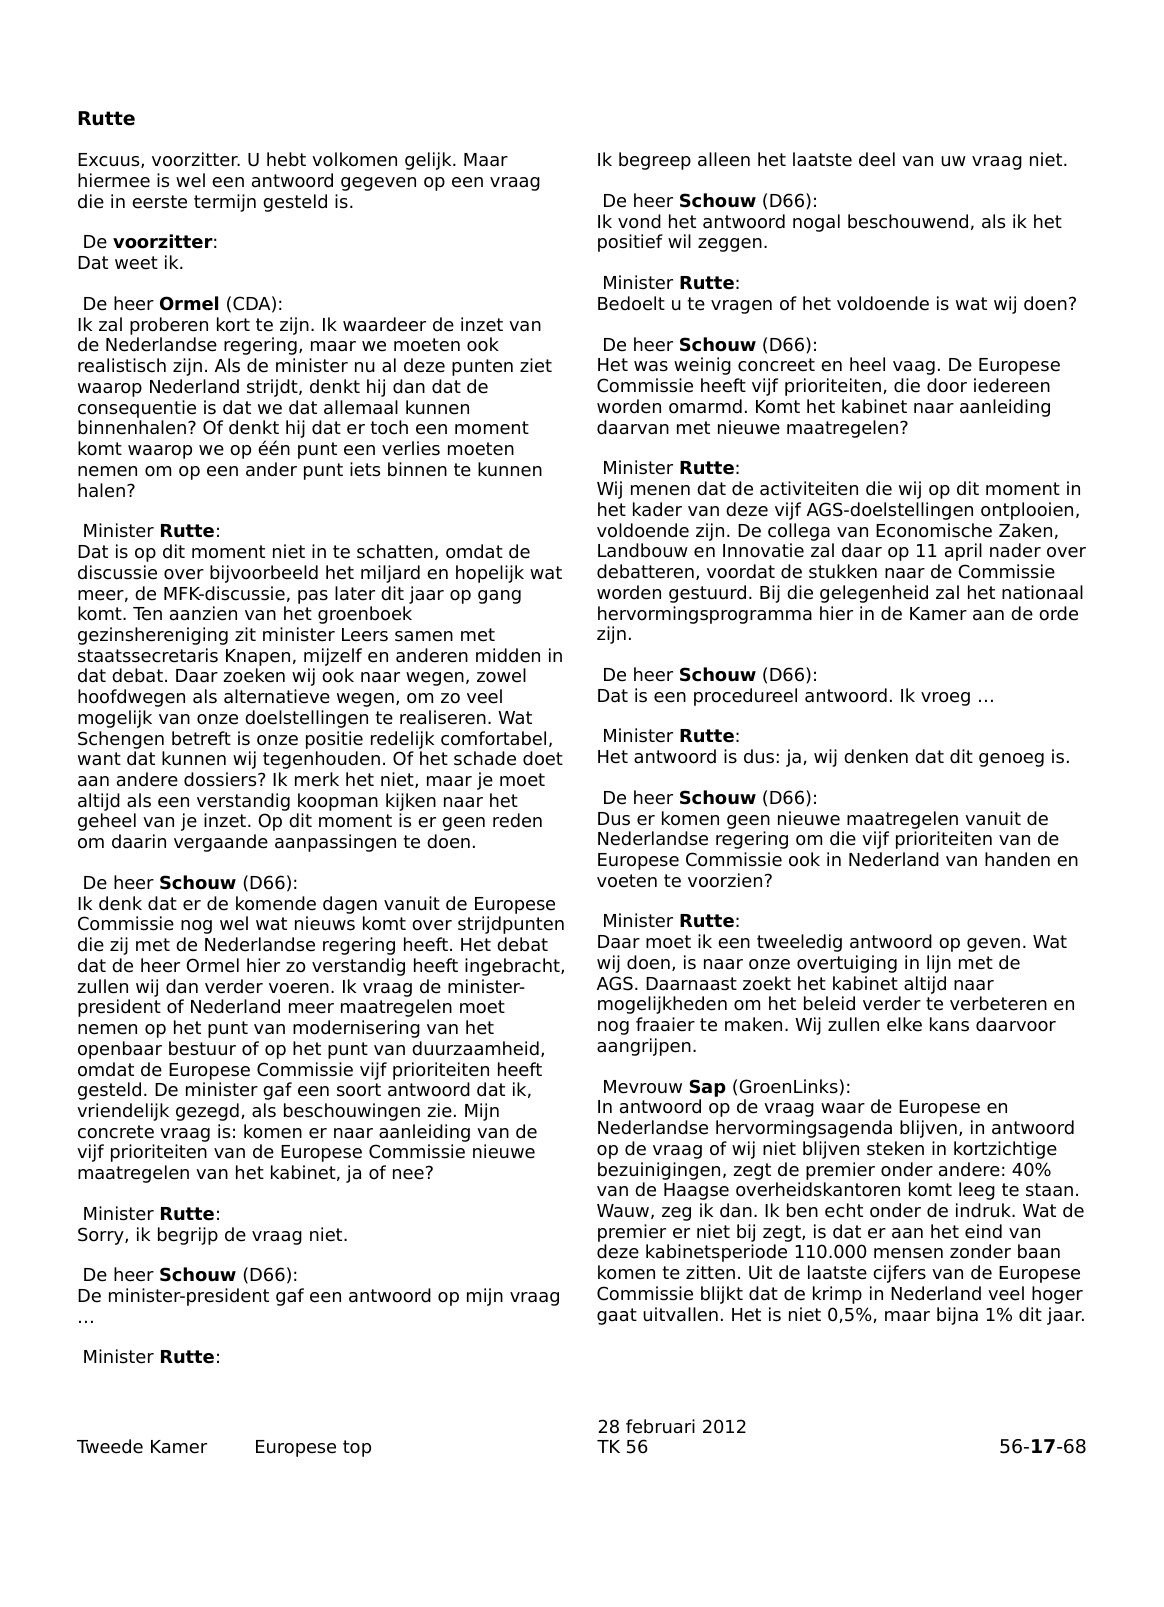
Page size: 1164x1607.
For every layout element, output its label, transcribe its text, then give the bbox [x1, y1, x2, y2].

text Mevrouw Sap (GroenLinks): [596, 1076, 1087, 1097]
text Minister Rutte: [596, 911, 1087, 932]
text Dus er komen geen nieuwe maatregelen vanuit de Nederlandse regering om die vijf prioriteiten van de Europese Commissie ook in Nederland van handen en voeten te voorzien? [596, 808, 1087, 891]
text In antwoord op de vraag waar de Europese en Nederlandse hervormingsagenda blijven, in antwoord op de vraag of wij niet blijven steken in kortzichtige bezuinigingen, zegt de premier onder andere: 40% van de Haagse overheidskantoren komt leeg te staan. Wauw, zeg ik dan. Ik ben echt onder de indruk. Wat de premier er niet bij zegt, is dat er aan het eind van deze kabinetsperiode 110.000 mensen zonder baan komen te zitten. Uit de laatste cijfers van de Europese Commissie blijkt dat de krimp in Nederland veel hoger gaat uitvallen. Het is niet 0,5%, maar bijna 1% dit jaar. [596, 1097, 1087, 1325]
text Minister Rutte: [77, 1204, 567, 1224]
text Dat is op dit moment niet in te schatten, omdat de discussie over bijvoorbeeld het miljard en hopelijk wat meer, de MFK-discussie, pas later dit jaar op gang komt. Ten aanzien van het groenboek gezinshereniging zit minister Leers samen met staatssecretaris Knapen, mijzelf en anderen midden in dat debat. Daar zoeken wij ook naar wegen, zowel hoofdwegen als alternatieve wegen, om zo veel mogelijk van onze doelstellingen te realiseren. Wat Schengen betreft is onze positie redelijk comfortabel, want dat kunnen wij tegenhouden. Of het schade doet aan andere dossiers? Ik merk het niet, maar je moet altijd als een verstandig koopman kijken naar het geheel van je inzet. Op dit moment is er geen reden om daarin vergaande aanpassingen te doen. [77, 542, 567, 853]
text Het was weinig concreet en heel vaag. De Europese Commissie heeft vijf prioriteiten, die door iedereen worden omarmd. Komt het kabinet naar aanleiding daarvan met nieuwe maatregelen? [596, 355, 1087, 438]
text Ik vond het antwoord nogal beschouwend, als ik het positief wil zeggen. [596, 212, 1087, 253]
text De heer Schouw (D66): [596, 665, 1087, 686]
text Daar moet ik een tweeledig antwoord op geven. Wat wij doen, is naar onze overtuiging in lijn met de AGS. Daarnaast zoekt het kabinet altijd naar mogelijkheden om het beleid verder te verbeteren en nog fraaier te maken. Wij zullen elke kans daarvoor aangrijpen. [596, 932, 1087, 1056]
text De voorzitter: [77, 232, 567, 253]
text Minister Rutte: [77, 1347, 567, 1368]
text Ik denk dat er de komende dagen vanuit de Europese Commissie nog wel wat nieuws komt over strijdpunten die zij met de Nederlandse regering heeft. Het debat dat de heer Ormel hier zo verstandig heeft ingebracht, zullen wij dan verder voeren. Ik vraag de minister-president of Nederland meer maatregelen moet nemen op het punt van modernisering van het openbaar bestuur of op het punt van duurzaamheid, omdat de Europese Commissie vijf prioriteiten heeft gesteld. De minister gaf een soort antwoord dat ik, vriendelijk gezegd, als beschouwingen zie. Mijn concrete vraag is: komen er naar aanleiding van de vijf prioriteiten van de Europese Commissie nieuwe maatregelen van het kabinet, ja of nee? [77, 893, 567, 1184]
text Dat weet ik. [77, 253, 567, 274]
text De heer Schouw (D66): [77, 1265, 567, 1286]
text Sorry, ik begrijp de vraag niet. [77, 1224, 567, 1245]
text Minister Rutte: [77, 521, 567, 542]
text Bedoelt u te vragen of het voldoende is wat wij doen? [596, 294, 1087, 314]
text Het antwoord is dus: ja, wij denken dat dit genoeg is. [596, 747, 1087, 768]
text Excuus, voorzitter. U hebt volkomen gelijk. Maar hiermee is wel een antwoord gegeven op een vraag die in eerste termijn gesteld is. [77, 150, 567, 212]
text Minister Rutte: [596, 458, 1087, 479]
text De heer Schouw (D66): [596, 334, 1087, 355]
text De heer Ormel (CDA): [77, 294, 567, 314]
text Minister Rutte: [596, 273, 1087, 294]
text Ik zal proberen kort te zijn. Ik waardeer de inzet van de Nederlandse regering, maar we moeten ook realistisch zijn. Als de minister nu al deze punten ziet waarop Nederland strijdt, denkt hij dan dat de consequentie is dat we dat allemaal kunnen binnenhalen? Of denkt hij dat er toch een moment komt waarop we op één punt een verlies moeten nemen om op een ander punt iets binnen te kunnen halen? [77, 314, 567, 501]
text De minister-president gaf een antwoord op mijn vraag … [77, 1286, 567, 1327]
text Ik begreep alleen het laatste deel van uw vraag niet. [596, 150, 1087, 171]
text Wij menen dat de activiteiten die wij op dit moment in het kader van deze vijf AGS-doelstellingen ontplooien, voldoende zijn. De collega van Economische Zaken, Landbouw en Innovatie zal daar op 11 april nader over debatteren, voordat de stukken naar de Commissie worden gestuurd. Bij die gelegenheid zal het nationaal hervormingsprogramma hier in de Kamer aan de orde zijn. [596, 479, 1087, 645]
text De heer Schouw (D66): [77, 873, 567, 893]
text De heer Schouw (D66): [596, 788, 1087, 808]
text Minister Rutte: [596, 726, 1087, 747]
text De heer Schouw (D66): [596, 191, 1087, 212]
text Dat is een procedureel antwoord. Ik vroeg … [596, 686, 1087, 706]
